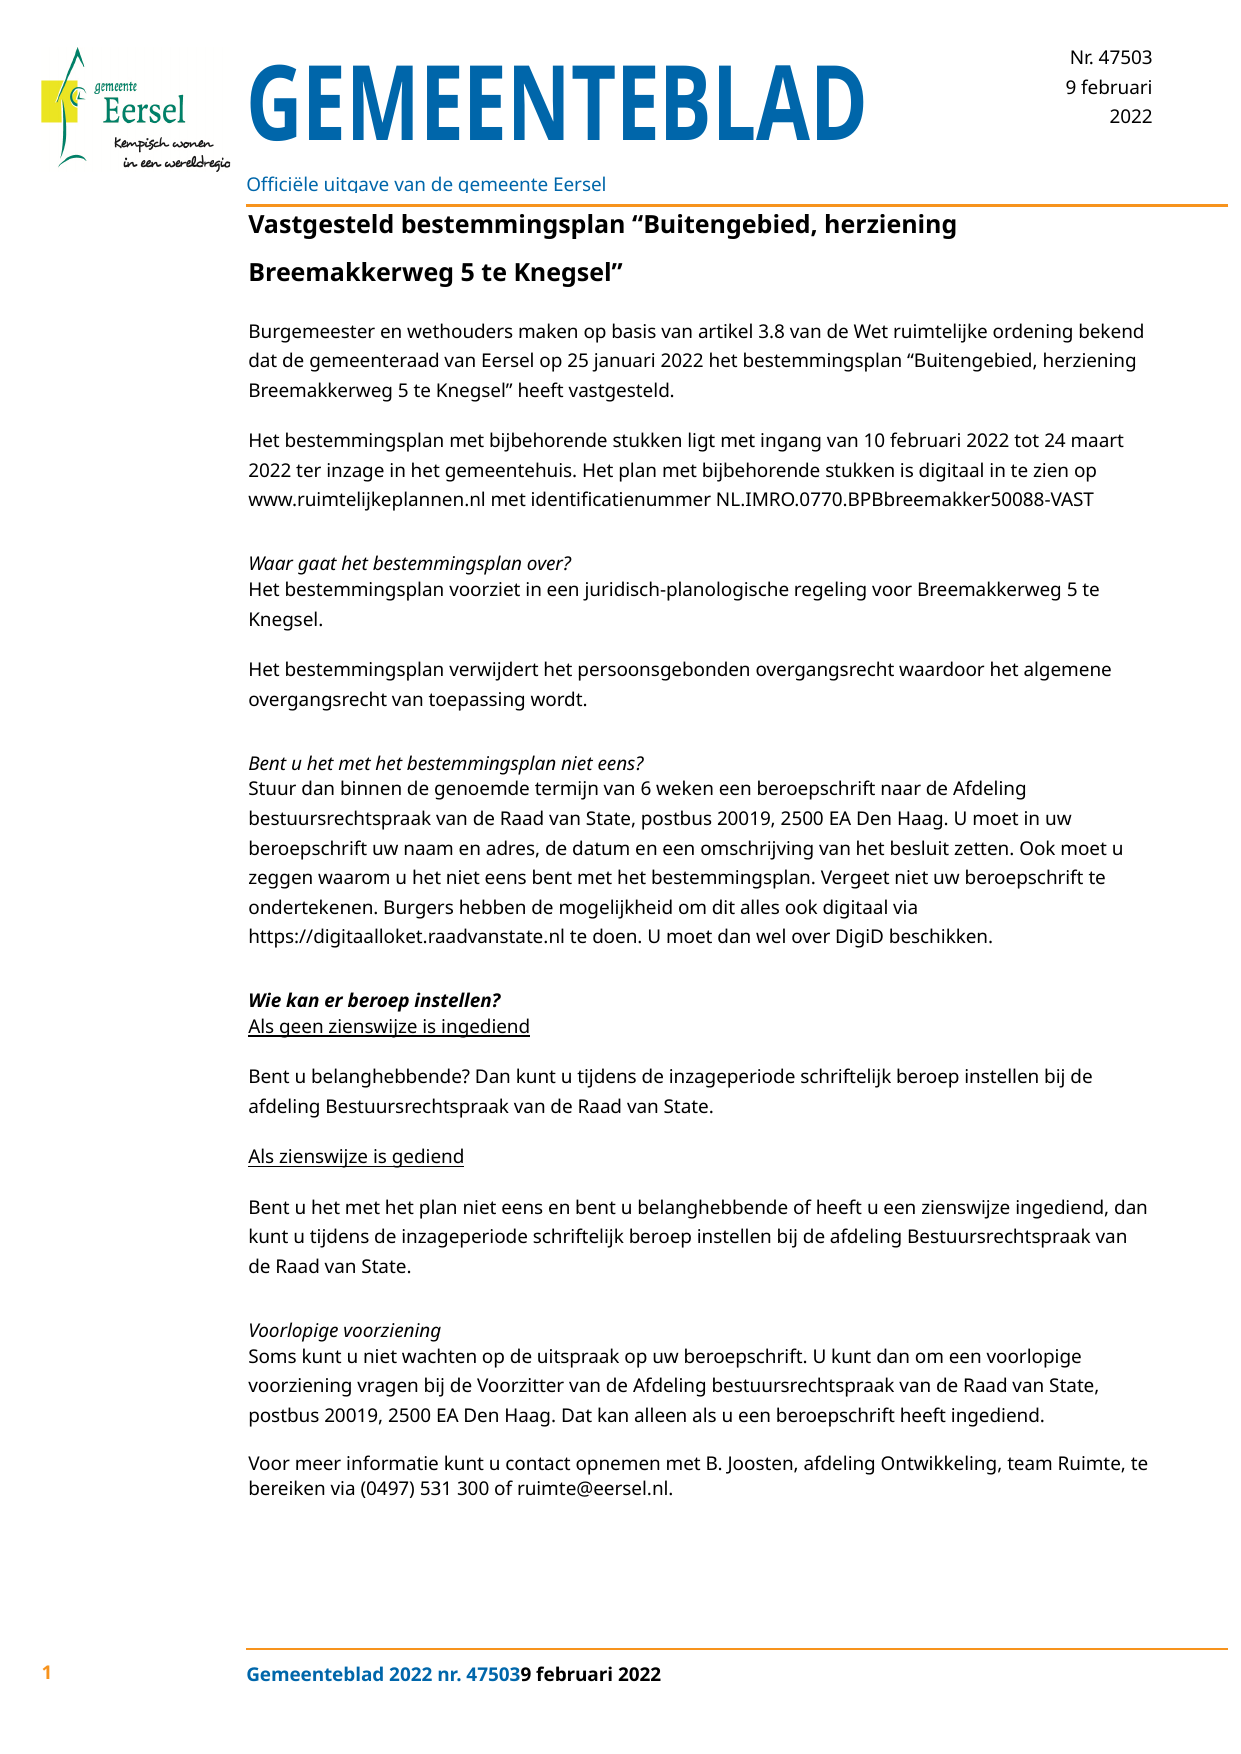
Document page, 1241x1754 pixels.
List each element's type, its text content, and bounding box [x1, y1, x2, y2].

text Als zienswijze is gediend [248, 1144, 1152, 1169]
text Het bestemmingsplan voorziet in een juridisch-planologische regeling voor Breemakkerweg 5 te Knegsel. [248, 576, 1152, 632]
text Bent u het met het bestemmingsplan niet eens? [248, 750, 1152, 776]
text Het bestemmingsplan verwijdert het persoonsgebonden overgangsrecht waardoor het algemene overgangsrecht van toepassing wordt. [248, 656, 1152, 712]
picture [41, 47, 231, 172]
text Bent u het met het plan niet eens en bent u belanghebbende of heeft u een zienswijze ingediend, dan kunt u tijdens de inzageperiode schriftelijk beroep instellen bij de afdeling Bestuursrechtspraak van de Raad van State. [248, 1194, 1152, 1279]
text Wie kan er beroep instellen? [248, 987, 1152, 1013]
text Vastgesteld bestemmingsplan “Buitengebied, herziening Breemakkerweg 5 te Knegsel” [248, 207, 1152, 288]
text Burgemeester en wethouders maken op basis van artikel 3.8 van de Wet ruimtelijke ordening bekend dat de gemeenteraad van Eersel op 25 januari 2022 het bestemmingsplan “Buitengebied, herziening Breemakkerweg 5 te Knegsel” heeft vastgesteld. [248, 318, 1152, 403]
text Voorlopige voorziening [248, 1317, 1152, 1343]
text Stuur dan binnen de genoemde termijn van 6 weken een beroepschrift naar de Afdeling bestuursrechtspraak van de Raad van State, postbus 20019, 2500 EA Den Haag. U moet in uw beroepschrift uw naam en adres, de datum en een omschrijving van het besluit zetten. Ook moet u zeggen waarom u het niet eens bent met het bestemmingsplan. Vergeet niet uw beroepschrift te ondertekenen. Burgers hebben de mogelijkheid om dit alles ook digitaal via https://digitaalloket.raadvanstate.nl te doen. U moet dan wel over DigiD beschikken. [248, 776, 1152, 949]
text Waar gaat het bestemmingsplan over? [248, 551, 1152, 576]
text Als geen zienswijze is ingediend [248, 1013, 1152, 1039]
text Bent u belanghebbende? Dan kunt u tijdens de inzageperiode schriftelijk beroep instellen bij de afdeling Bestuursrechtspraak van de Raad van State. [248, 1064, 1152, 1119]
text Voor meer informatie kunt u contact opnemen met B. Joosten, afdeling Ontwikkeling, team Ruimte, te bereiken via (0497) 531 300 of ruimte@eersel.nl. [248, 1450, 1152, 1501]
text Het bestemmingsplan met bijbehorende stukken ligt met ingang van 10 februari 2022 tot 24 maart 2022 ter inzage in het gemeentehuis. Het plan met bijbehorende stukken is digitaal in te zien op www.ruimtelijkeplannen.nl met identificatienummer NL.IMRO.0770.BPBbreemakker50088-VAST [248, 427, 1152, 512]
text Soms kunt u niet wachten op de uitspraak op uw beroepschrift. U kunt dan om een voorlopige voorziening vragen bij de Voorzitter van de Afdeling bestuursrechtspraak van de Raad van State, postbus 20019, 2500 EA Den Haag. Dat kan alleen als u een beroepschrift heeft ingediend. [248, 1343, 1152, 1428]
